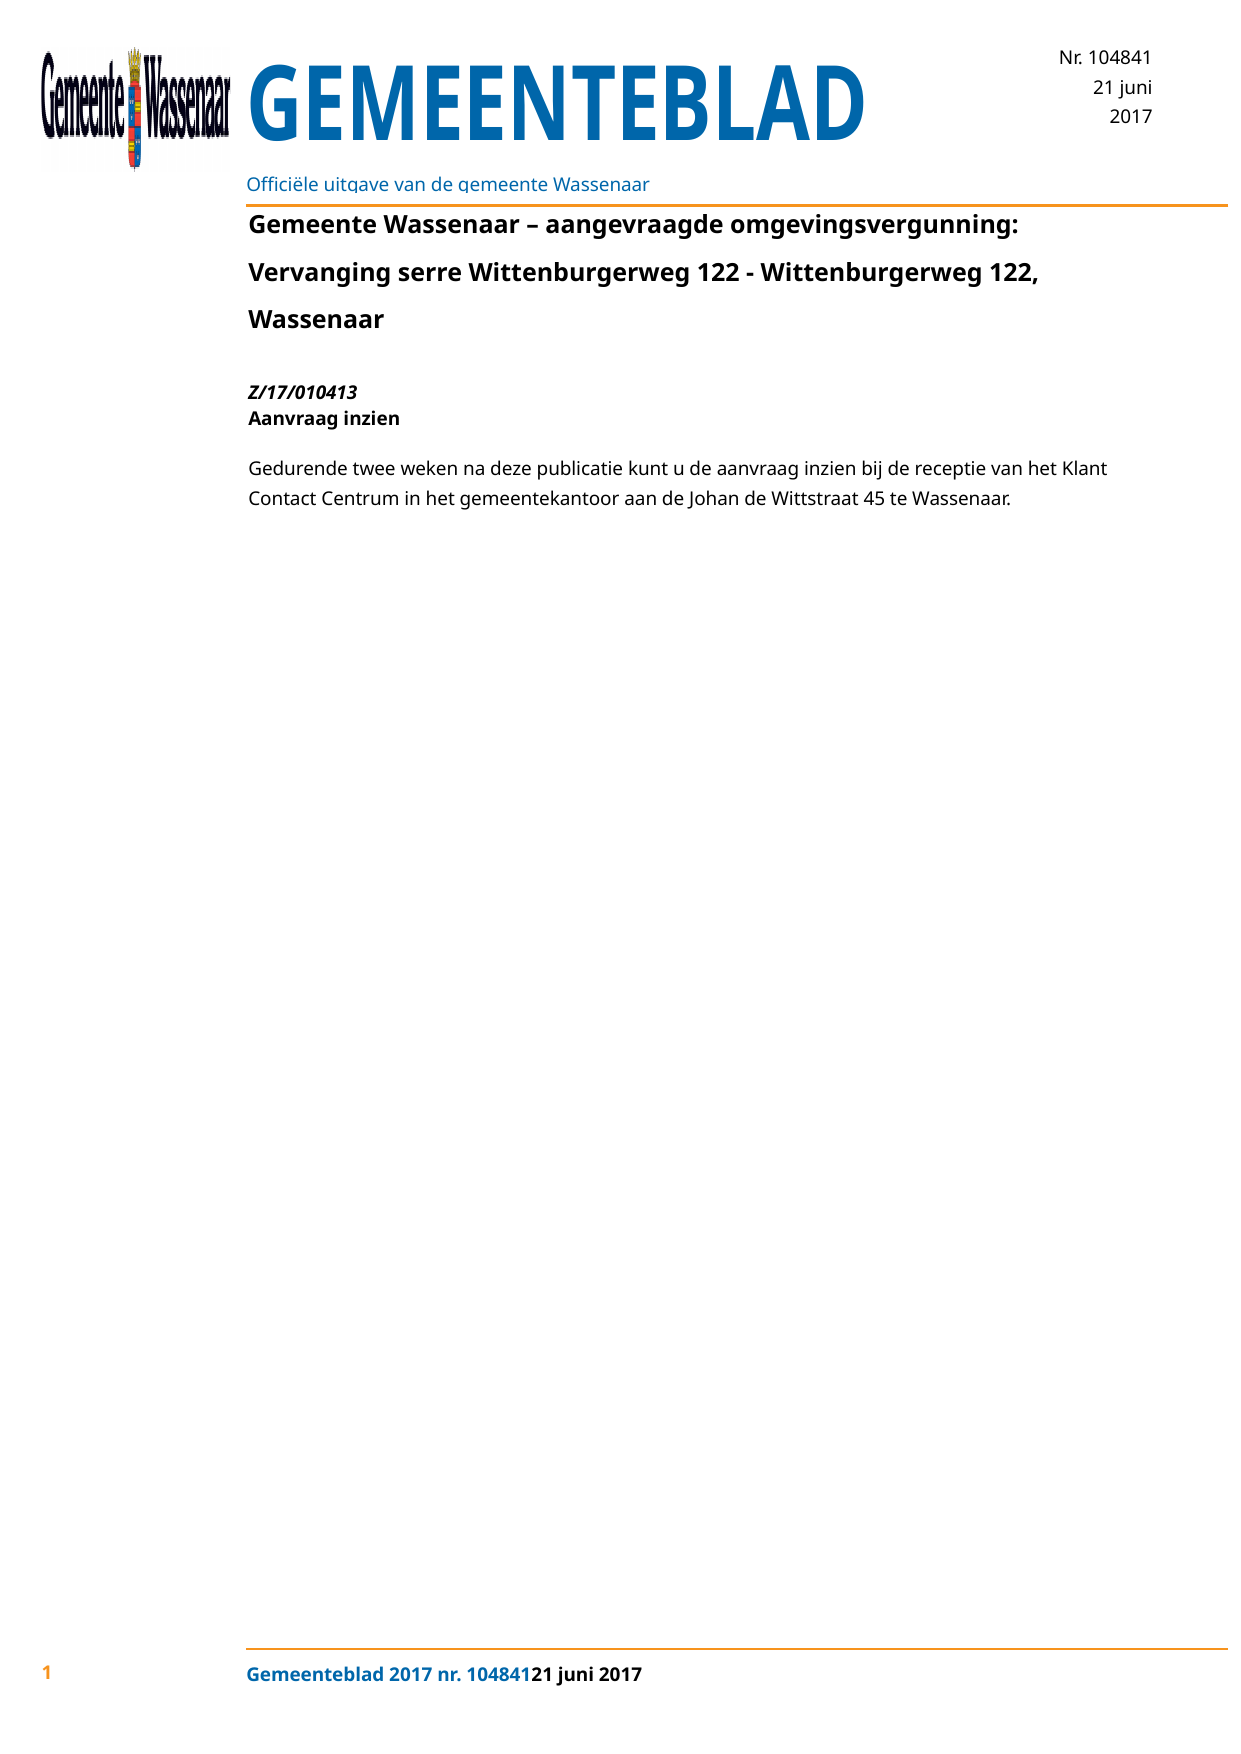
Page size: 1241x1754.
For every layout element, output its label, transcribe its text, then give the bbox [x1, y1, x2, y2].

text Aanvraag inzien [248, 405, 1152, 431]
text Z/17/010413 [248, 379, 1152, 405]
text Gedurende twee weken na deze publicatie kunt u de aanvraag inzien bij de receptie van het Klant Contact Centrum in het gemeentekantoor aan de Johan de Wittstraat 45 te Wassenaar. [248, 455, 1152, 511]
picture [41, 47, 231, 172]
text Gemeente Wassenaar – aangevraagde omgevingsvergunning: Vervanging serre Wittenburgerweg 122 - Wittenburgerweg 122, Wassenaar [248, 207, 1152, 336]
